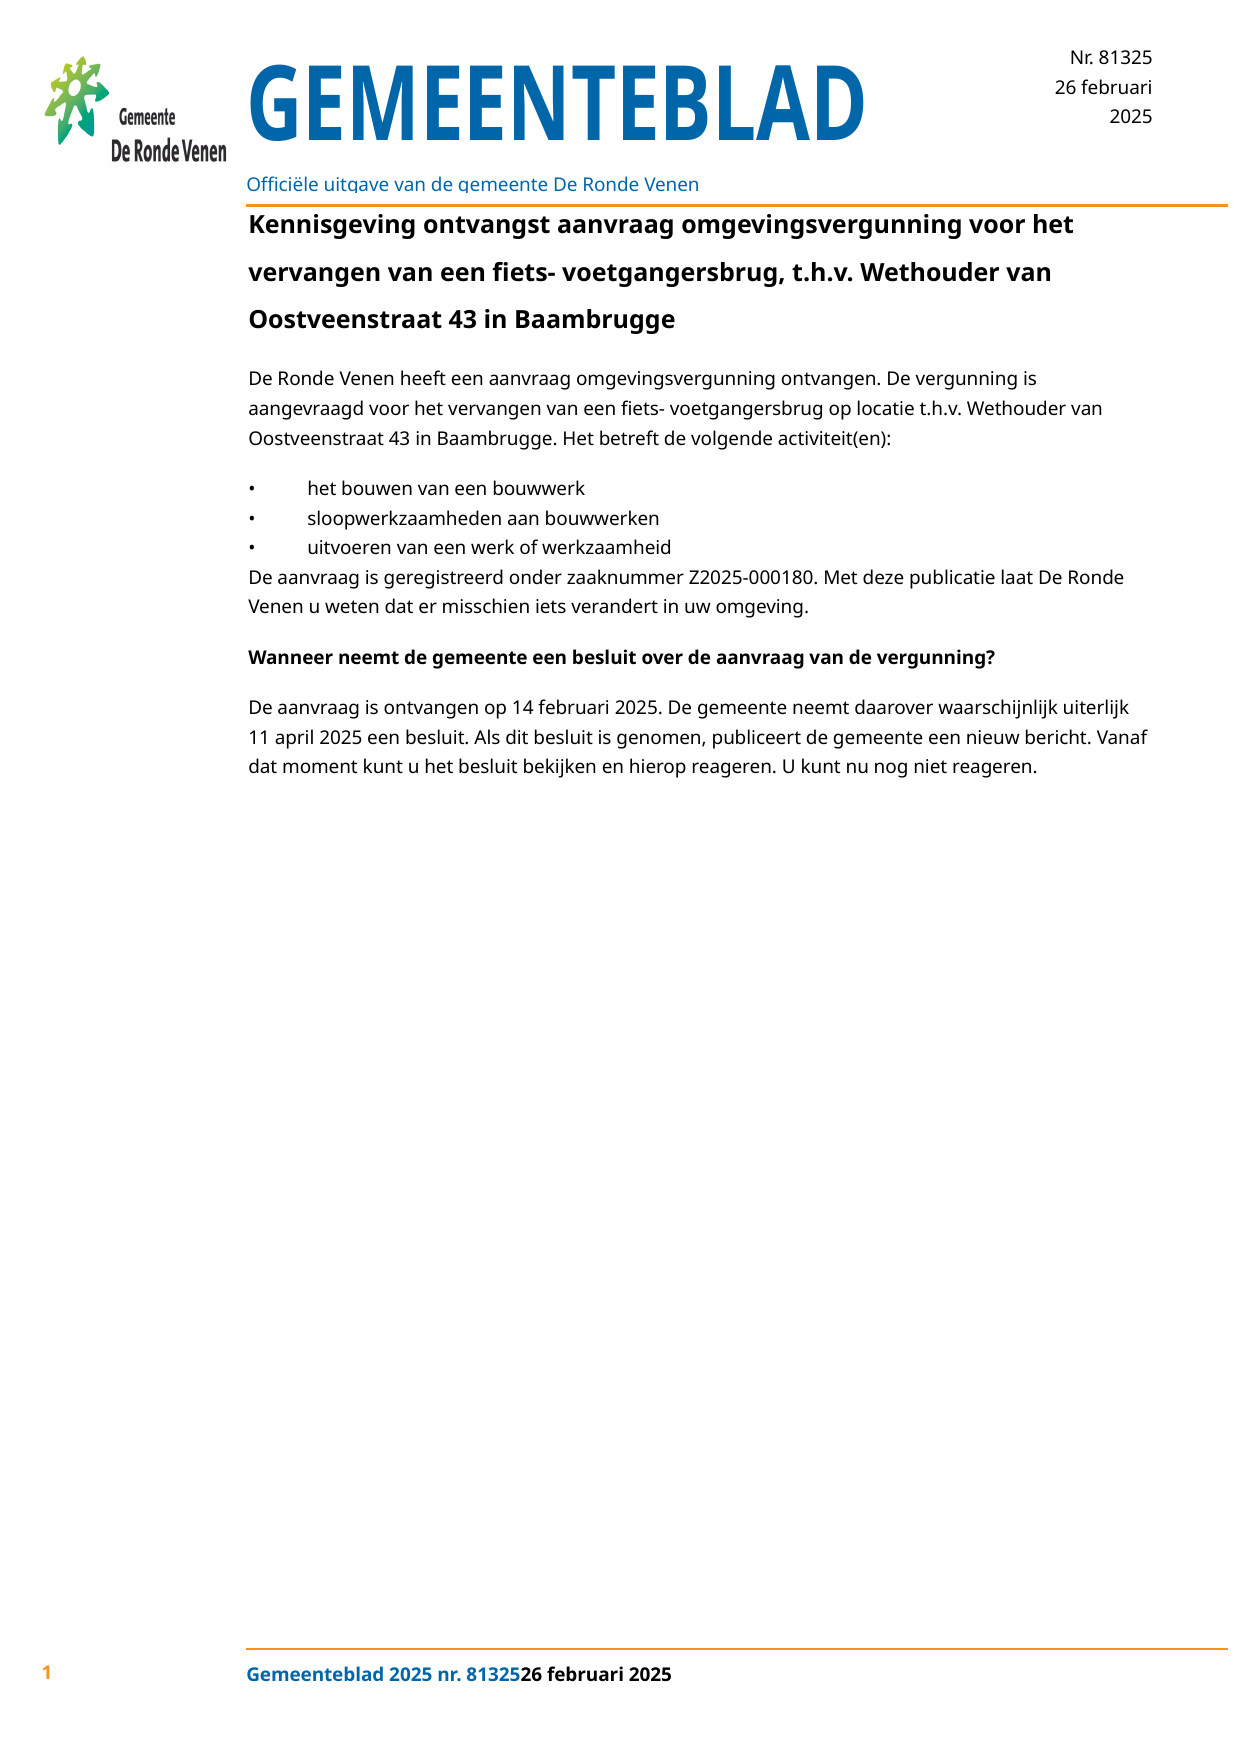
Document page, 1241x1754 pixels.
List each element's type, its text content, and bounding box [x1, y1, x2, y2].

text Wanneer neemt de gemeente een besluit over de aanvraag van de vergunning? [248, 644, 1152, 669]
list sloopwerkzaamheden aan bouwwerken [248, 505, 1152, 530]
list het bouwen van een bouwwerk [248, 475, 1152, 501]
text De aanvraag is ontvangen op 14 februari 2025. De gemeente neemt daarover waarschijnlijk uiterlijk 11 april 2025 een besluit. Als dit besluit is genomen, publiceert de gemeente een nieuw bericht. Vanaf dat moment kunt u het besluit bekijken en hierop reageren. U kunt nu nog niet reageren. [248, 694, 1152, 779]
picture [41, 47, 231, 172]
text De aanvraag is geregistreerd onder zaaknummer Z2025-000180. Met deze publicatie laat De Ronde Venen u weten dat er misschien iets verandert in uw omgeving. [248, 564, 1152, 619]
list uitvoeren van een werk of werkzaamheid [248, 534, 1152, 560]
text Kennisgeving ontvangst aanvraag omgevingsvergunning voor het vervangen van een fiets- voetgangersbrug, t.h.v. Wethouder van Oostveenstraat 43 in Baambrugge [248, 207, 1152, 336]
text De Ronde Venen heeft een aanvraag omgevingsvergunning ontvangen. De vergunning is aangevraagd voor het vervangen van een fiets- voetgangersbrug op locatie t.h.v. Wethouder van Oostveenstraat 43 in Baambrugge. Het betreft de volgende activiteit(en): [248, 366, 1152, 450]
